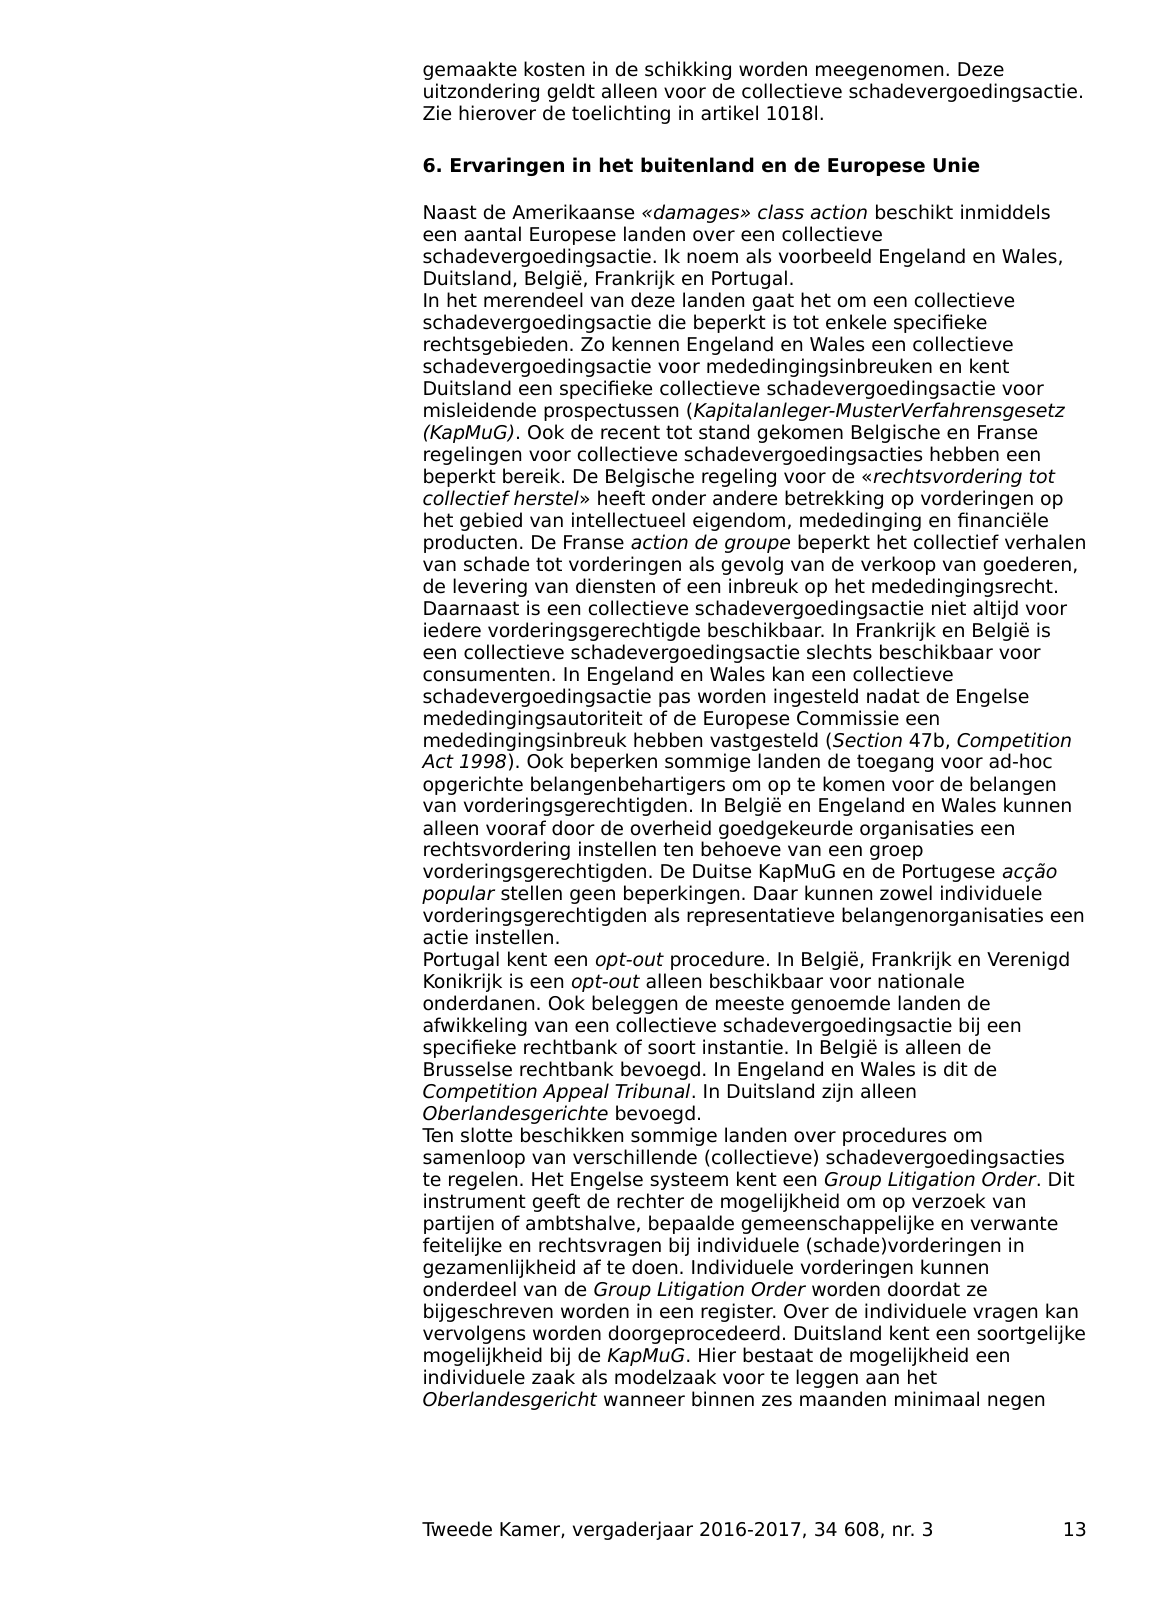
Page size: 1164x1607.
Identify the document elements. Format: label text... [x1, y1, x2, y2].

text Portugal kent een opt-out procedure. In België, Frankrijk en Verenigd Konikrijk is een opt-out alleen beschikbaar voor nationale onderdanen. Ook beleggen de meeste genoemde landen de afwikkeling van een collectieve schadevergoedingsactie bij een specifieke rechtbank of soort instantie. In België is alleen de Brusselse rechtbank bevoegd. In Engeland en Wales is dit de Competition Appeal Tribunal. In Duitsland zijn alleen Oberlandesgerichte bevoegd. [422, 949, 1087, 1125]
text Ten slotte beschikken sommige landen over procedures om samenloop van verschillende (collectieve) schadevergoedingsacties te regelen. Het Engelse systeem kent een Group Litigation Order. Dit instrument geeft de rechter de mogelijkheid om op verzoek van partijen of ambtshalve, bepaalde gemeenschappelijke en verwante feitelijke en rechtsvragen bij individuele (schade)vorderingen in gezamenlijkheid af te doen. Individuele vorderingen kunnen onderdeel van de Group Litigation Order worden doordat ze bijgeschreven worden in een register. Over de individuele vragen kan vervolgens worden doorgeprocedeerd. Duitsland kent een soortgelijke mogelijkheid bij de KapMuG. Hier bestaat de mogelijkheid een individuele zaak als modelzaak voor te leggen aan het Oberlandesgericht wanneer binnen zes maanden minimaal negen [422, 1125, 1087, 1411]
text Naast de Amerikaanse «damages» class action beschikt inmiddels een aantal Europese landen over een collectieve schadevergoedingsactie. Ik noem als voorbeeld Engeland en Wales, Duitsland, België, Frankrijk en Portugal. [422, 202, 1087, 290]
text In het merendeel van deze landen gaat het om een collectieve schadevergoedingsactie die beperkt is tot enkele specifieke rechtsgebieden. Zo kennen Engeland en Wales een collectieve schadevergoedingsactie voor mededingingsinbreuken en kent Duitsland een specifieke collectieve schadevergoedingsactie voor misleidende prospectussen (Kapitalanleger-MusterVerfahrensgesetz (KapMuG). Ook de recent tot stand gekomen Belgische en Franse regelingen voor collectieve schadevergoedingsacties hebben een beperkt bereik. De Belgische regeling voor de «rechtsvordering tot collectief herstel» heeft onder andere betrekking op vorderingen op het gebied van intellectueel eigendom, mededinging en financiële producten. De Franse action de groupe beperkt het collectief verhalen van schade tot vorderingen als gevolg van de verkoop van goederen, de levering van diensten of een inbreuk op het mededingingsrecht. [422, 290, 1087, 598]
text gemaakte kosten in de schikking worden meegenomen. Deze uitzondering geldt alleen voor de collectieve schadevergoedingsactie. Zie hierover de toelichting in artikel 1018l. [422, 59, 1087, 125]
subtitle 6. Ervaringen in het buitenland en de Europese Unie [422, 155, 1087, 177]
text Daarnaast is een collectieve schadevergoedingsactie niet altijd voor iedere vorderingsgerechtigde beschikbaar. In Frankrijk en België is een collectieve schadevergoedingsactie slechts beschikbaar voor consumenten. In Engeland en Wales kan een collectieve schadevergoedingsactie pas worden ingesteld nadat de Engelse mededingingsautoriteit of de Europese Commissie een mededingingsinbreuk hebben vastgesteld (Section 47b, Competition Act 1998). Ook beperken sommige landen de toegang voor ad-hoc opgerichte belangenbehartigers om op te komen voor de belangen van vorderingsgerechtigden. In België en Engeland en Wales kunnen alleen vooraf door de overheid goedgekeurde organisaties een rechtsvordering instellen ten behoeve van een groep vorderingsgerechtigden. De Duitse KapMuG en de Portugese acção popular stellen geen beperkingen. Daar kunnen zowel individuele vorderingsgerechtigden als representatieve belangenorganisaties een actie instellen. [422, 598, 1087, 949]
